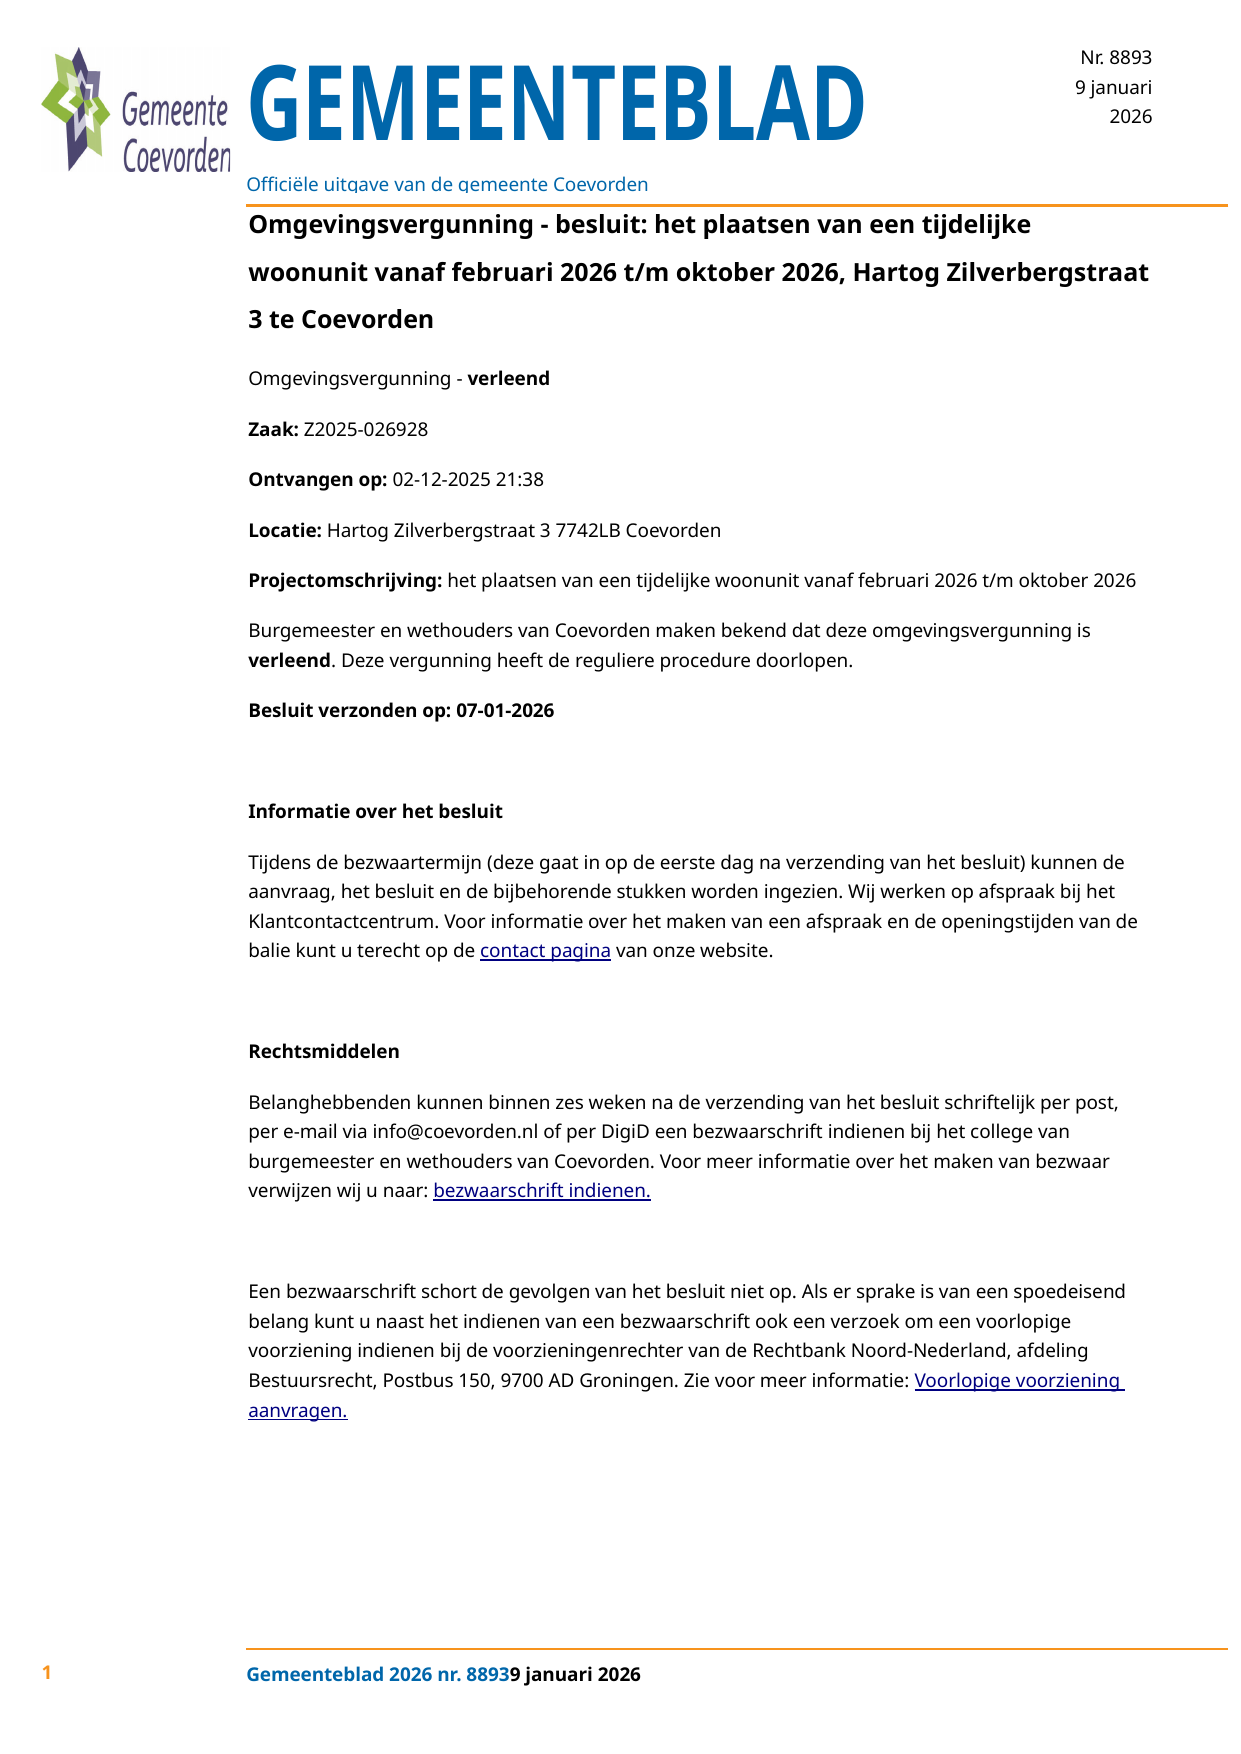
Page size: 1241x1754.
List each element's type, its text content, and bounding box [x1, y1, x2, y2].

text Besluit verzonden op: 07-01-2026 [248, 698, 1152, 723]
text Omgevingsvergunning - besluit: het plaatsen van een tijdelijke woonunit vanaf februari 2026 t/m oktober 2026, Hartog Zilverbergstraat 3 te Coevorden [248, 207, 1152, 336]
text Ontvangen op: 02-12-2025 21:38 [248, 466, 1152, 492]
text Burgemeester en wethouders van Coevorden maken bekend dat deze omgevingsvergunning is verleend. Deze vergunning heeft de reguliere procedure doorlopen. [248, 618, 1152, 673]
text Zaak: Z2025-026928 [248, 416, 1152, 442]
text Locatie: Hartog Zilverbergstraat 3 7742LB Coevorden [248, 517, 1152, 542]
text Rechtsmiddelen [248, 1038, 1152, 1064]
text Omgevingsvergunning - verleend [248, 366, 1152, 391]
text Een bezwaarschrift schort de gevolgen van het besluit niet op. Als er sprake is van een spoedeisend belang kunt u naast het indienen van een bezwaarschrift ook een verzoek om een voorlopige voorziening indienen bij de voorzieningenrechter van de Rechtbank Noord-Nederland, afdeling Bestuursrecht, Postbus 150, 9700 AD Groningen. Zie voor meer informatie: Voorlopige voorziening aanvragen. [248, 1278, 1152, 1422]
text Projectomschrijving: het plaatsen van een tijdelijke woonunit vanaf februari 2026 t/m oktober 2026 [248, 567, 1152, 593]
text Belanghebbenden kunnen binnen zes weken na de verzending van het besluit schriftelijk per post, per e-mail via info@coevorden.nl of per DigiD een bezwaarschrift indienen bij het college van burgemeester en wethouders van Coevorden. Voor meer informatie over het maken van bezwaar verwijzen wij u naar: bezwaarschrift indienen. [248, 1089, 1152, 1203]
text Tijdens de bezwaartermijn (deze gaat in op de eerste dag na verzending van het besluit) kunnen de aanvraag, het besluit en de bijbehorende stukken worden ingezien. Wij werken op afspraak bij het Klantcontactcentrum. Voor informatie over het maken van een afspraak en de openingstijden van de balie kunt u terecht op de contact pagina van onze website. [248, 849, 1152, 963]
text Informatie over het besluit [248, 798, 1152, 824]
picture [41, 47, 231, 172]
